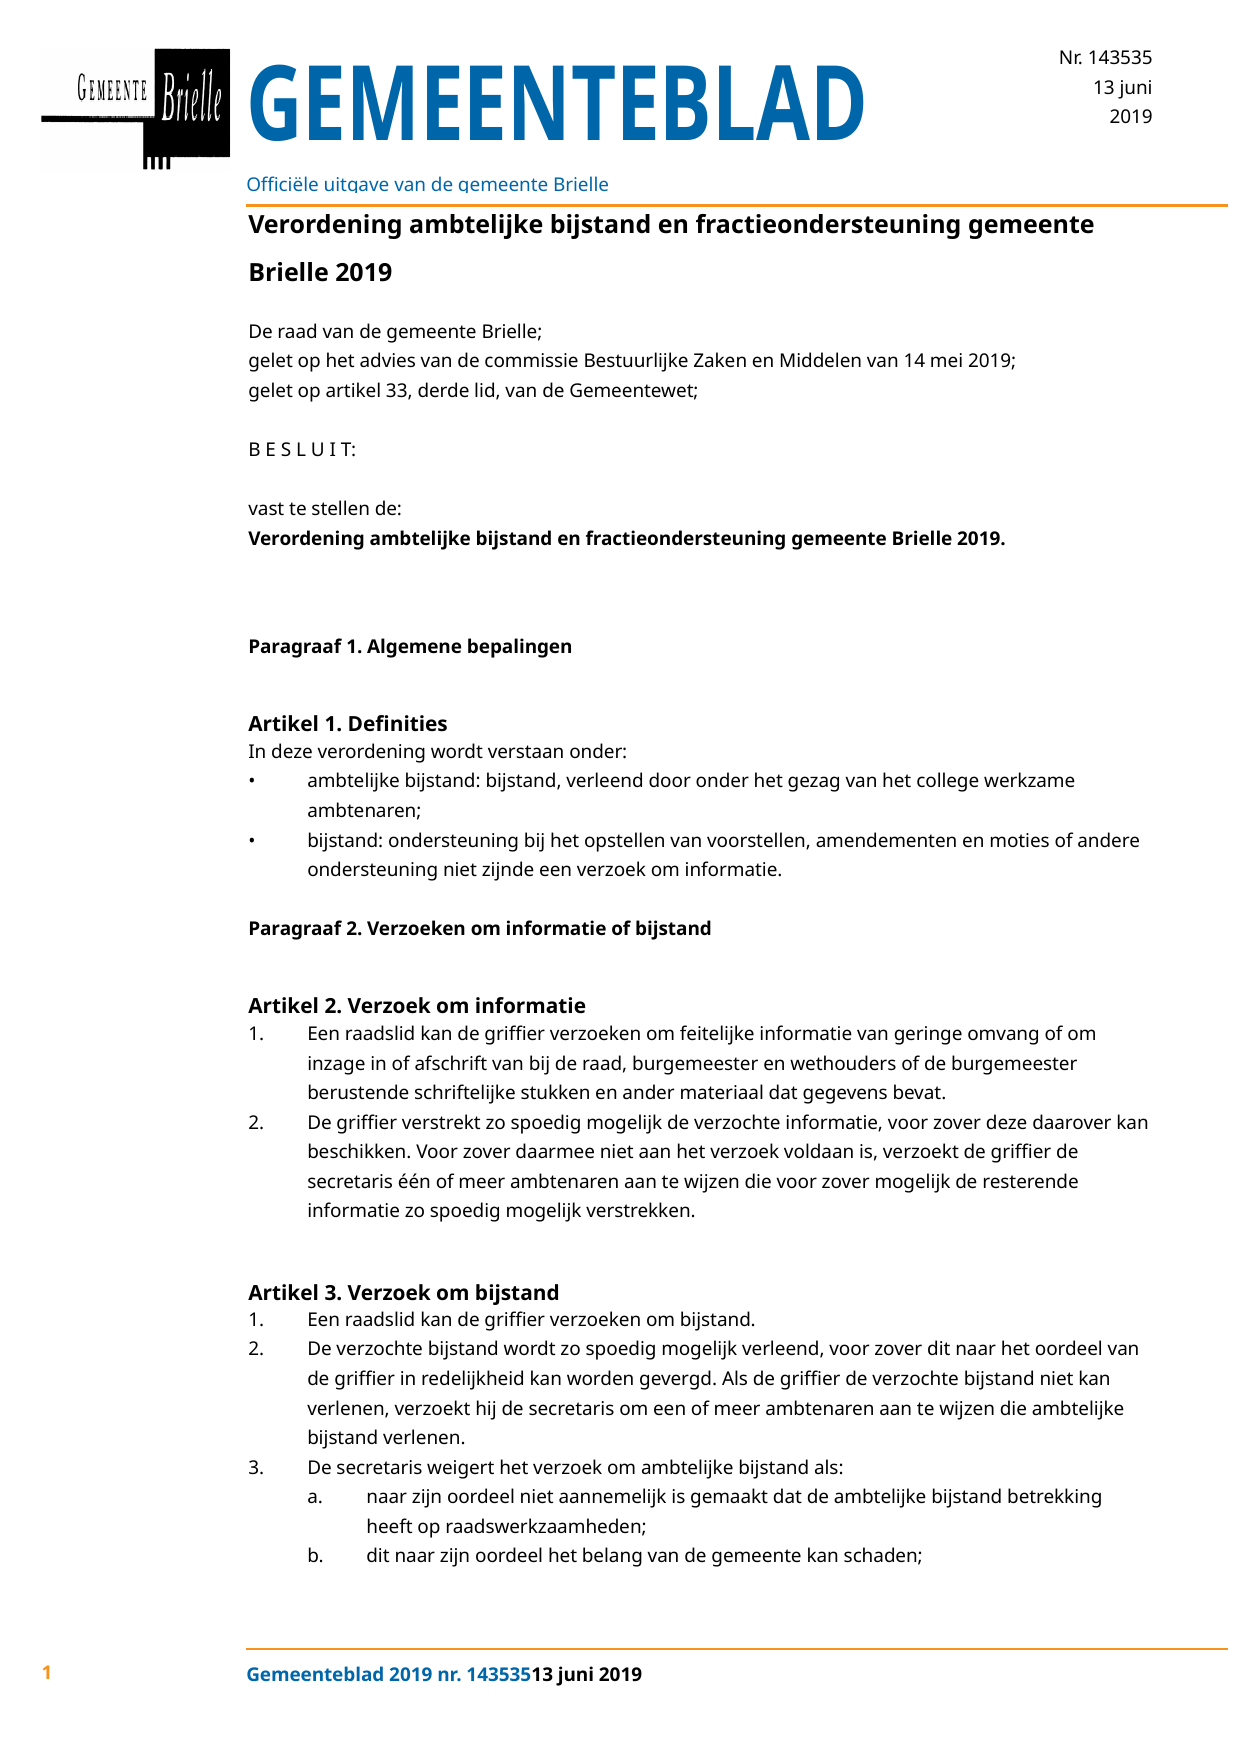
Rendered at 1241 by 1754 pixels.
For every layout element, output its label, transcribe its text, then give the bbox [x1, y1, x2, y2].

list dit naar zijn oordeel het belang van de gemeente kan schaden; [307, 1543, 1152, 1568]
text gelet op artikel 33, derde lid, van de Gemeentewet; [248, 377, 1152, 403]
text Verordening ambtelijke bijstand en fractieondersteuning gemeente Brielle 2019 [248, 207, 1152, 288]
list De verzochte bijstand wordt zo spoedig mogelijk verleend, voor zover dit naar het oordeel van de griffier in redelijkheid kan worden gevergd. Als de griffier de verzochte bijstand niet kan verlenen, verzoekt hij de secretaris om een of meer ambtenaren aan te wijzen die ambtelijke bijstand verlenen. [248, 1336, 1152, 1450]
list naar zijn oordeel niet aannemelijk is gemaakt dat de ambtelijke bijstand betrekking heeft op raadswerkzaamheden; [307, 1483, 1152, 1539]
list ambtelijke bijstand: bijstand, verleend door onder het gezag van het college werkzame ambtenaren; [248, 768, 1152, 823]
list De griffier verstrekt zo spoedig mogelijk de verzochte informatie, voor zover deze daarover kan beschikken. Voor zover daarmee niet aan het verzoek voldaan is, verzoekt de griffier de secretaris één of meer ambtenaren aan te wijzen die voor zover mogelijk de resterende informatie zo spoedig mogelijk verstrekken. [248, 1109, 1152, 1223]
list Een raadslid kan de griffier verzoeken om feitelijke informatie van geringe omvang of om inzage in of afschrift van bij de raad, burgemeester en wethouders of de burgemeester berustende schriftelijke stukken en ander materiaal dat gegevens bevat. [248, 1020, 1152, 1105]
text In deze verordening wordt verstaan onder: [248, 738, 1152, 764]
text Paragraaf 2. Verzoeken om informatie of bijstand [248, 916, 1152, 941]
list De secretaris weigert het verzoek om ambtelijke bijstand als: [248, 1454, 1152, 1480]
text gelet op het advies van de commissie Bestuurlijke Zaken en Middelen van 14 mei 2019; [248, 347, 1152, 373]
picture [41, 47, 231, 172]
text vast te stellen de: [248, 495, 1152, 521]
text Paragraaf 1. Algemene bepalingen [248, 633, 1152, 659]
text Artikel 1. Definities [248, 709, 1152, 738]
list Een raadslid kan de griffier verzoeken om bijstand. [248, 1306, 1152, 1332]
list bijstand: ondersteuning bij het opstellen van voorstellen, amendementen en moties of andere ondersteuning niet zijnde een verzoek om informatie. [248, 827, 1152, 882]
text Artikel 3. Verzoek om bijstand [248, 1278, 1152, 1306]
text Verordening ambtelijke bijstand en fractieondersteuning gemeente Brielle 2019. [248, 525, 1152, 551]
text B E S L U I T: [248, 436, 1152, 462]
text De raad van de gemeente Brielle; [248, 318, 1152, 344]
text Artikel 2. Verzoek om informatie [248, 992, 1152, 1020]
